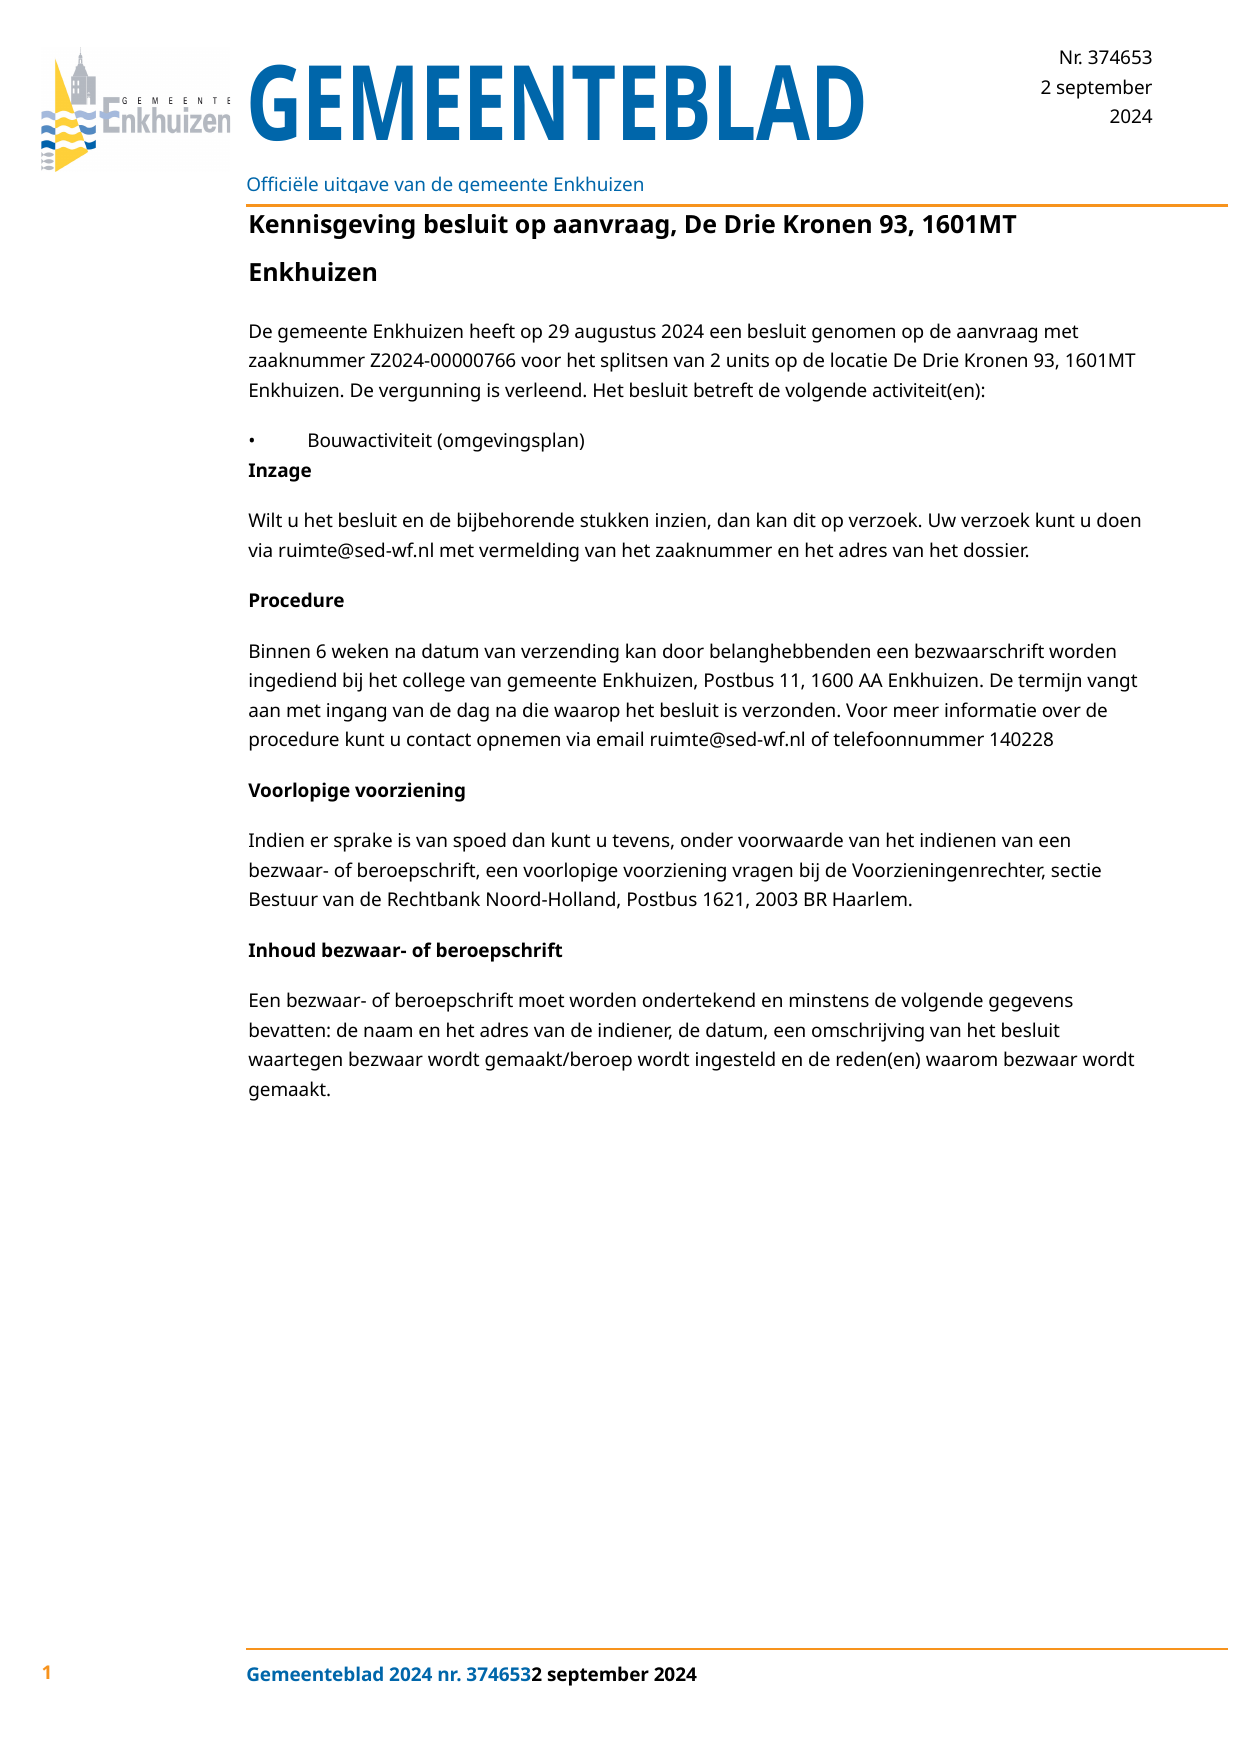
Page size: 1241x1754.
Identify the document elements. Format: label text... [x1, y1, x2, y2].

text De gemeente Enkhuizen heeft op 29 augustus 2024 een besluit genomen op de aanvraag met zaaknummer Z2024-00000766 voor het splitsen van 2 units op de locatie De Drie Kronen 93, 1601MT Enkhuizen. De vergunning is verleend. Het besluit betreft de volgende activiteit(en): [248, 318, 1152, 403]
text Inzage [248, 457, 1152, 483]
text Binnen 6 weken na datum van verzending kan door belanghebbenden een bezwaarschrift worden ingediend bij het college van gemeente Enkhuizen, Postbus 11, 1600 AA Enkhuizen. De termijn vangt aan met ingang van de dag na die waarop het besluit is verzonden. Voor meer informatie over de procedure kunt u contact opnemen via email ruimte@sed-wf.nl of telefoonnummer 140228 [248, 638, 1152, 752]
text Procedure [248, 587, 1152, 613]
text Een bezwaar- of beroepschrift moet worden ondertekend en minstens de volgende gegevens bevatten: de naam en het adres van de indiener, de datum, een omschrijving van het besluit waartegen bezwaar wordt gemaakt/beroep wordt ingesteld en de reden(en) waarom bezwaar wordt gemaakt. [248, 987, 1152, 1102]
text Inhoud bezwaar- of beroepschrift [248, 937, 1152, 963]
text Kennisgeving besluit op aanvraag, De Drie Kronen 93, 1601MT Enkhuizen [248, 207, 1152, 288]
text Voorlopige voorziening [248, 777, 1152, 803]
text Indien er sprake is van spoed dan kunt u tevens, onder voorwaarde van het indienen van een bezwaar- of beroepschrift, een voorlopige voorziening vragen bij de Voorzieningenrechter, sectie Bestuur van de Rechtbank Noord-Holland, Postbus 1621, 2003 BR Haarlem. [248, 827, 1152, 912]
text Wilt u het besluit en de bijbehorende stukken inzien, dan kan dit op verzoek. Uw verzoek kunt u doen via ruimte@sed-wf.nl met vermelding van het zaaknummer en het adres van het dossier. [248, 507, 1152, 563]
picture [41, 47, 231, 172]
list Bouwactiviteit (omgevingsplan) [248, 427, 1152, 453]
